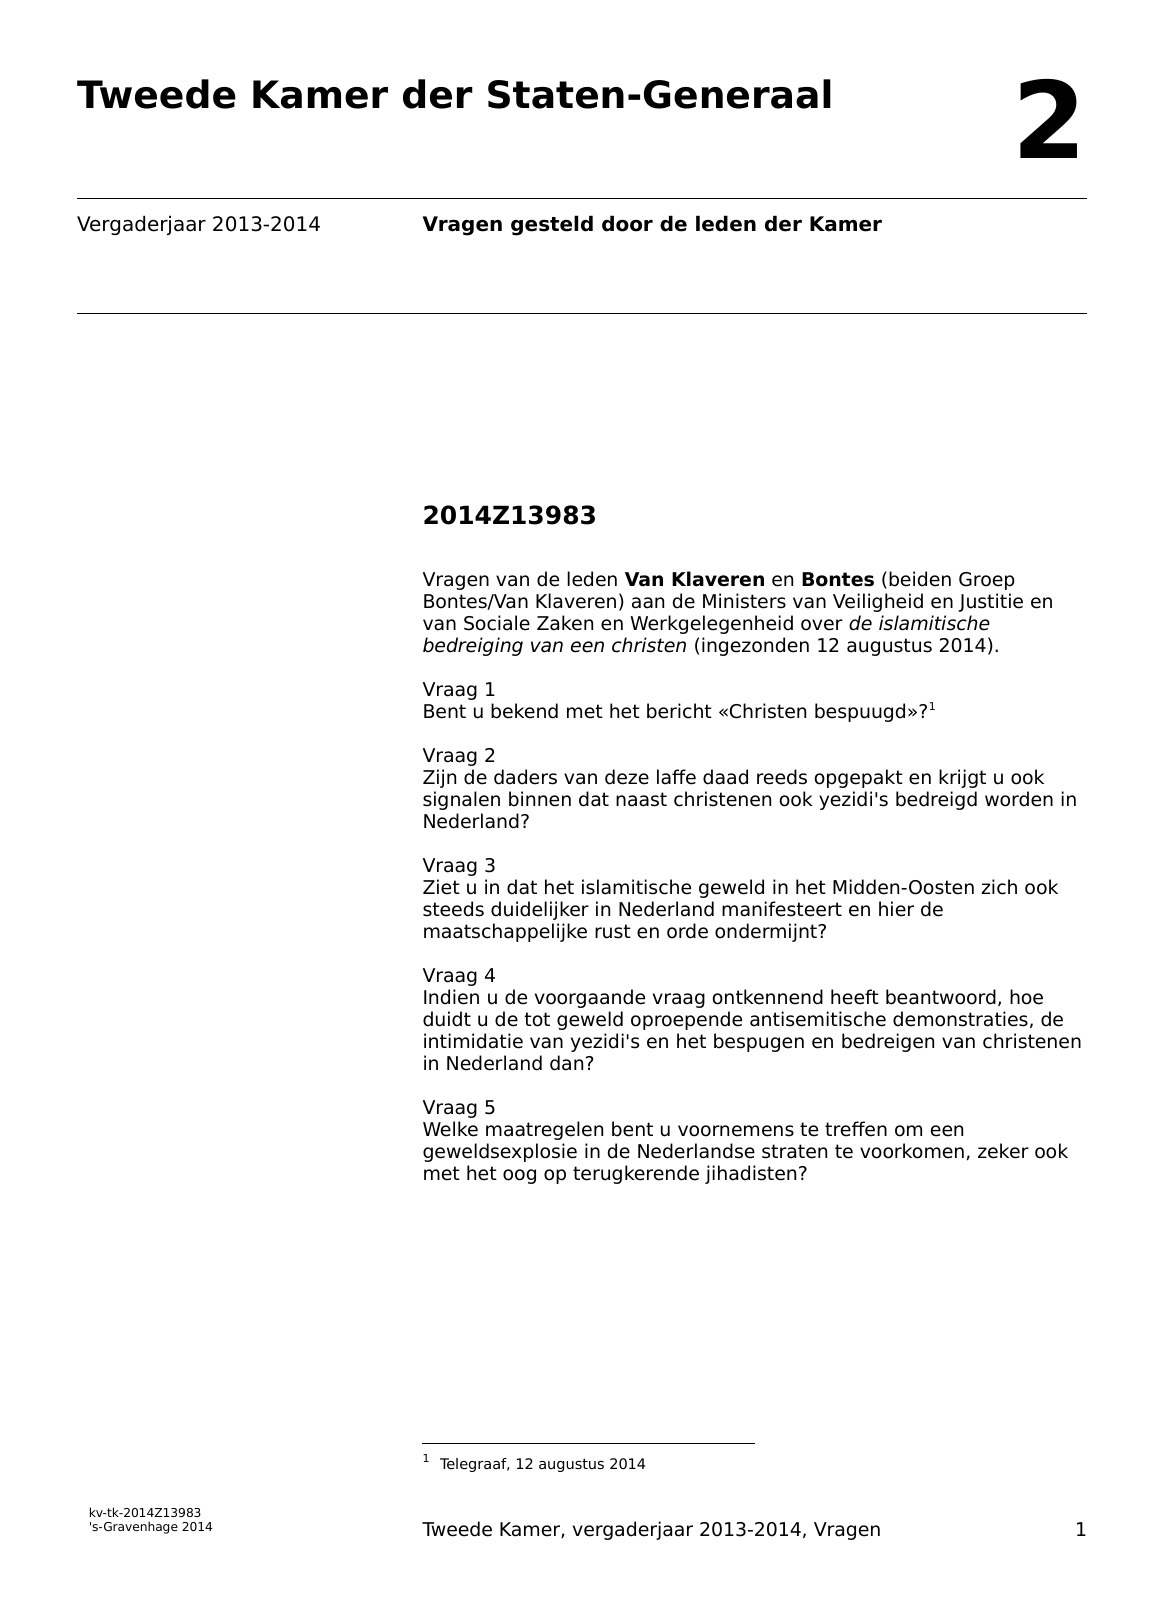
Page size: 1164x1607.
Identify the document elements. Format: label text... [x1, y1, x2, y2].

text Bent u bekend met het bericht «Christen bespuugd»? [422, 701, 1087, 723]
text Zijn de daders van deze laffe daad reeds opgepakt en krijgt u ook signalen binnen dat naast christenen ook yezidi's bedreigd worden in Nederland? [422, 767, 1087, 833]
text Vraag 2 [422, 745, 1087, 767]
text Vraag 5 [422, 1097, 1087, 1119]
text Vragen van de leden Van Klaveren en Bontes (beiden Groep Bontes/Van Klaveren) aan de Ministers van Veiligheid en Justitie en van Sociale Zaken en Werkgelegenheid over de islamitische bedreiging van een christen (ingezonden 12 augustus 2014). [422, 569, 1087, 657]
text Vraag 1 [422, 679, 1087, 701]
table_cell Vergaderjaar 2013-2014 [77, 199, 422, 313]
text 2014Z13983 [422, 501, 1087, 531]
text Vraag 4 [422, 965, 1087, 987]
text Vraag 3 [422, 855, 1087, 877]
text Telegraaf, 12 augustus 2014 [422, 1452, 1087, 1474]
table_header Tweede Kamer der Staten-Generaal [77, 59, 886, 198]
table_cell Vragen gesteld door de leden der Kamer [422, 199, 1087, 313]
text 's-Gravenhage 2014 [88, 1520, 323, 1534]
text kv-tk-2014Z13983 [88, 1506, 323, 1520]
table_header 2 [886, 59, 1087, 198]
text Welke maatregelen bent u voornemens te treffen om een geweldsexplosie in de Nederlandse straten te voorkomen, zeker ook met het oog op terugkerende jihadisten? [422, 1119, 1087, 1185]
text Indien u de voorgaande vraag ontkennend heeft beantwoord, hoe duidt u de tot geweld oproepende antisemitische demonstraties, de intimidatie van yezidi's en het bespugen en bedreigen van christenen in Nederland dan? [422, 987, 1087, 1075]
text Ziet u in dat het islamitische geweld in het Midden-Oosten zich ook steeds duidelijker in Nederland manifesteert en hier de maatschappelijke rust en orde ondermijnt? [422, 877, 1087, 943]
